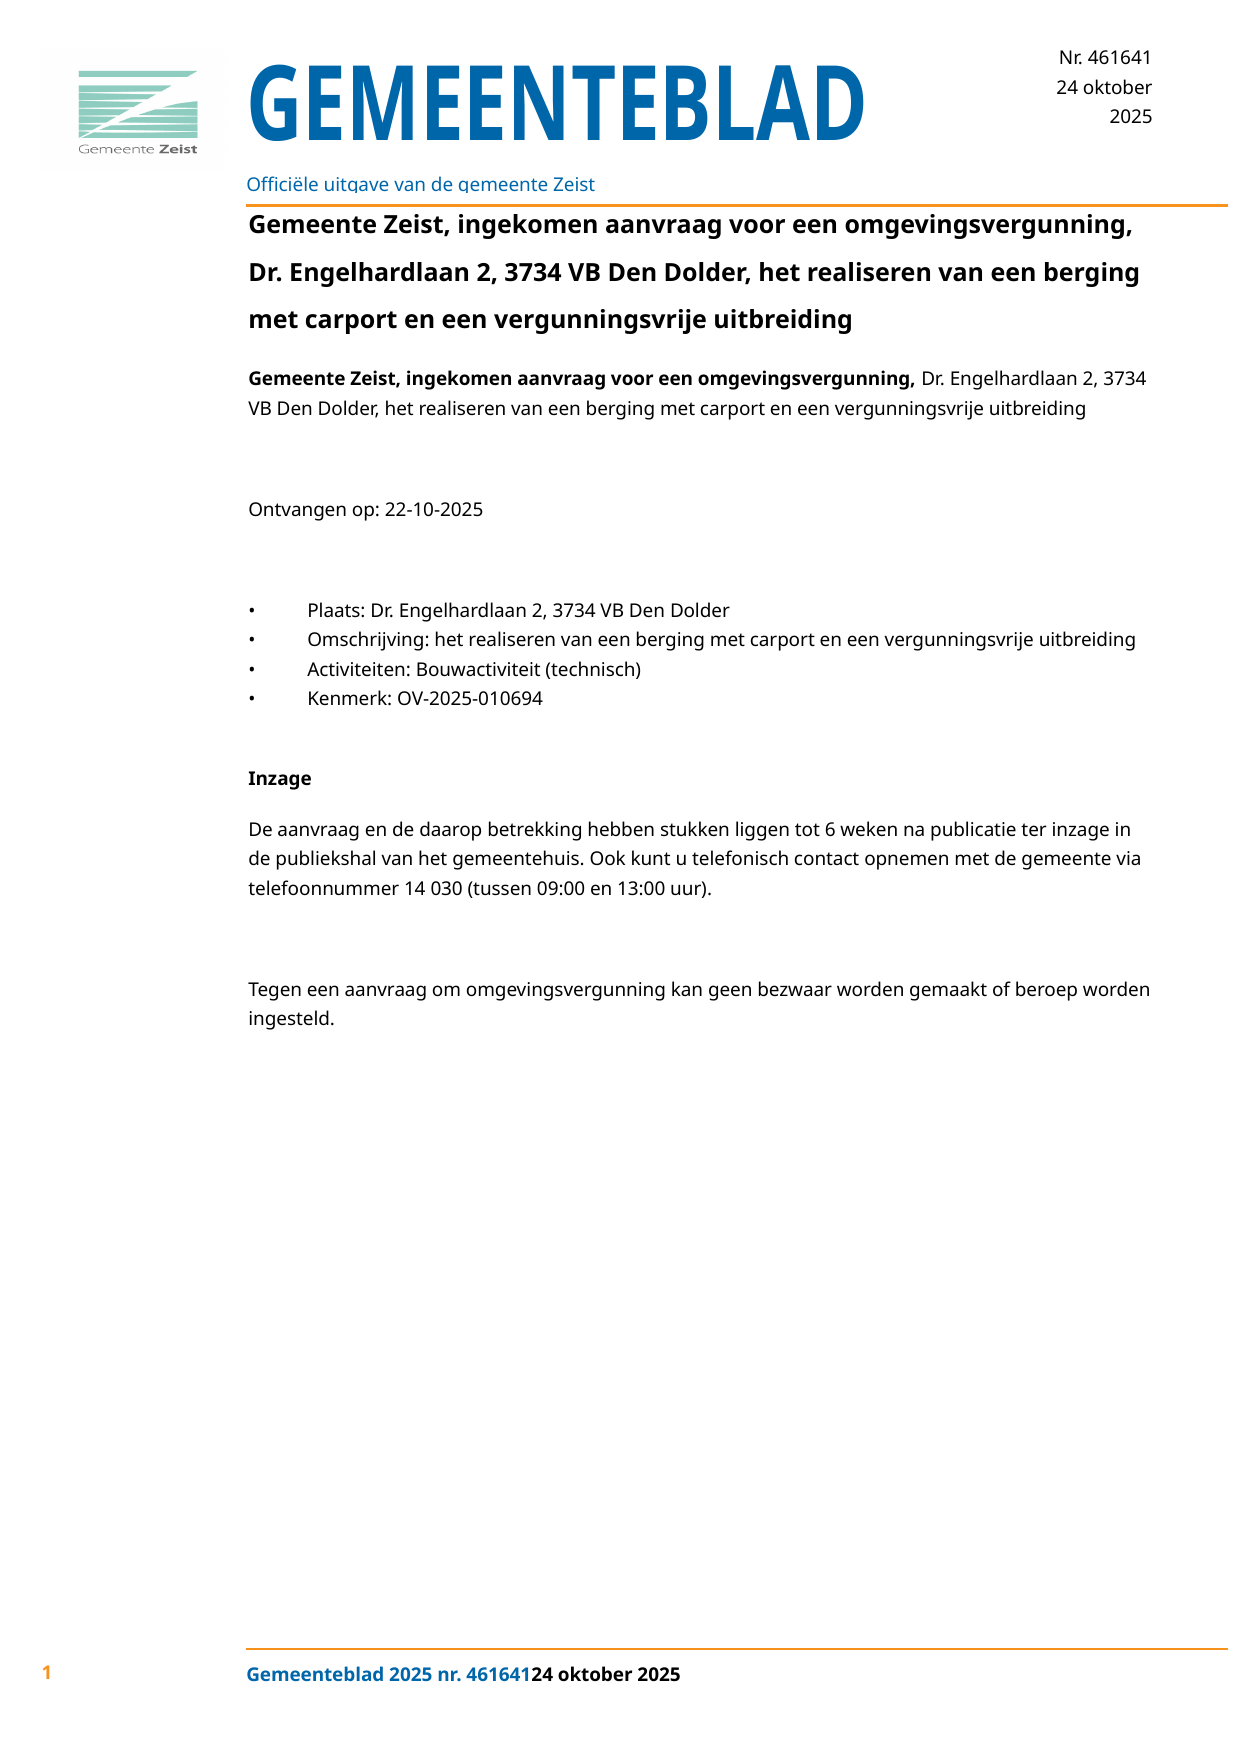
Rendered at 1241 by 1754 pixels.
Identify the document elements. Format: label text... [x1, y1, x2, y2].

text Gemeente Zeist, ingekomen aanvraag voor een omgevingsvergunning, Dr. Engelhardlaan 2, 3734 VB Den Dolder, het realiseren van een berging met carport en een vergunningsvrije uitbreiding [248, 366, 1152, 421]
text Ontvangen op: 22-10-2025 [248, 496, 1152, 522]
list Activiteiten: Bouwactiviteit (technisch) [248, 656, 1152, 682]
list Omschrijving: het realiseren van een berging met carport en een vergunningsvrije uitbreiding [248, 626, 1152, 652]
text Gemeente Zeist, ingekomen aanvraag voor een omgevingsvergunning, Dr. Engelhardlaan 2, 3734 VB Den Dolder, het realiseren van een berging met carport en een vergunningsvrije uitbreiding [248, 207, 1152, 336]
list Plaats: Dr. Engelhardlaan 2, 3734 VB Den Dolder [248, 597, 1152, 622]
list Kenmerk: OV-2025-010694 [248, 686, 1152, 711]
picture [41, 47, 231, 172]
text Inzage [248, 766, 1152, 791]
text Tegen een aanvraag om omgevingsvergunning kan geen bezwaar worden gemaakt of beroep worden ingesteld. [248, 976, 1152, 1031]
text De aanvraag en de daarop betrekking hebben stukken liggen tot 6 weken na publicatie ter inzage in de publiekshal van het gemeentehuis. Ook kunt u telefonisch contact opnemen met de gemeente via telefoonnummer 14 030 (tussen 09:00 en 13:00 uur). [248, 816, 1152, 901]
